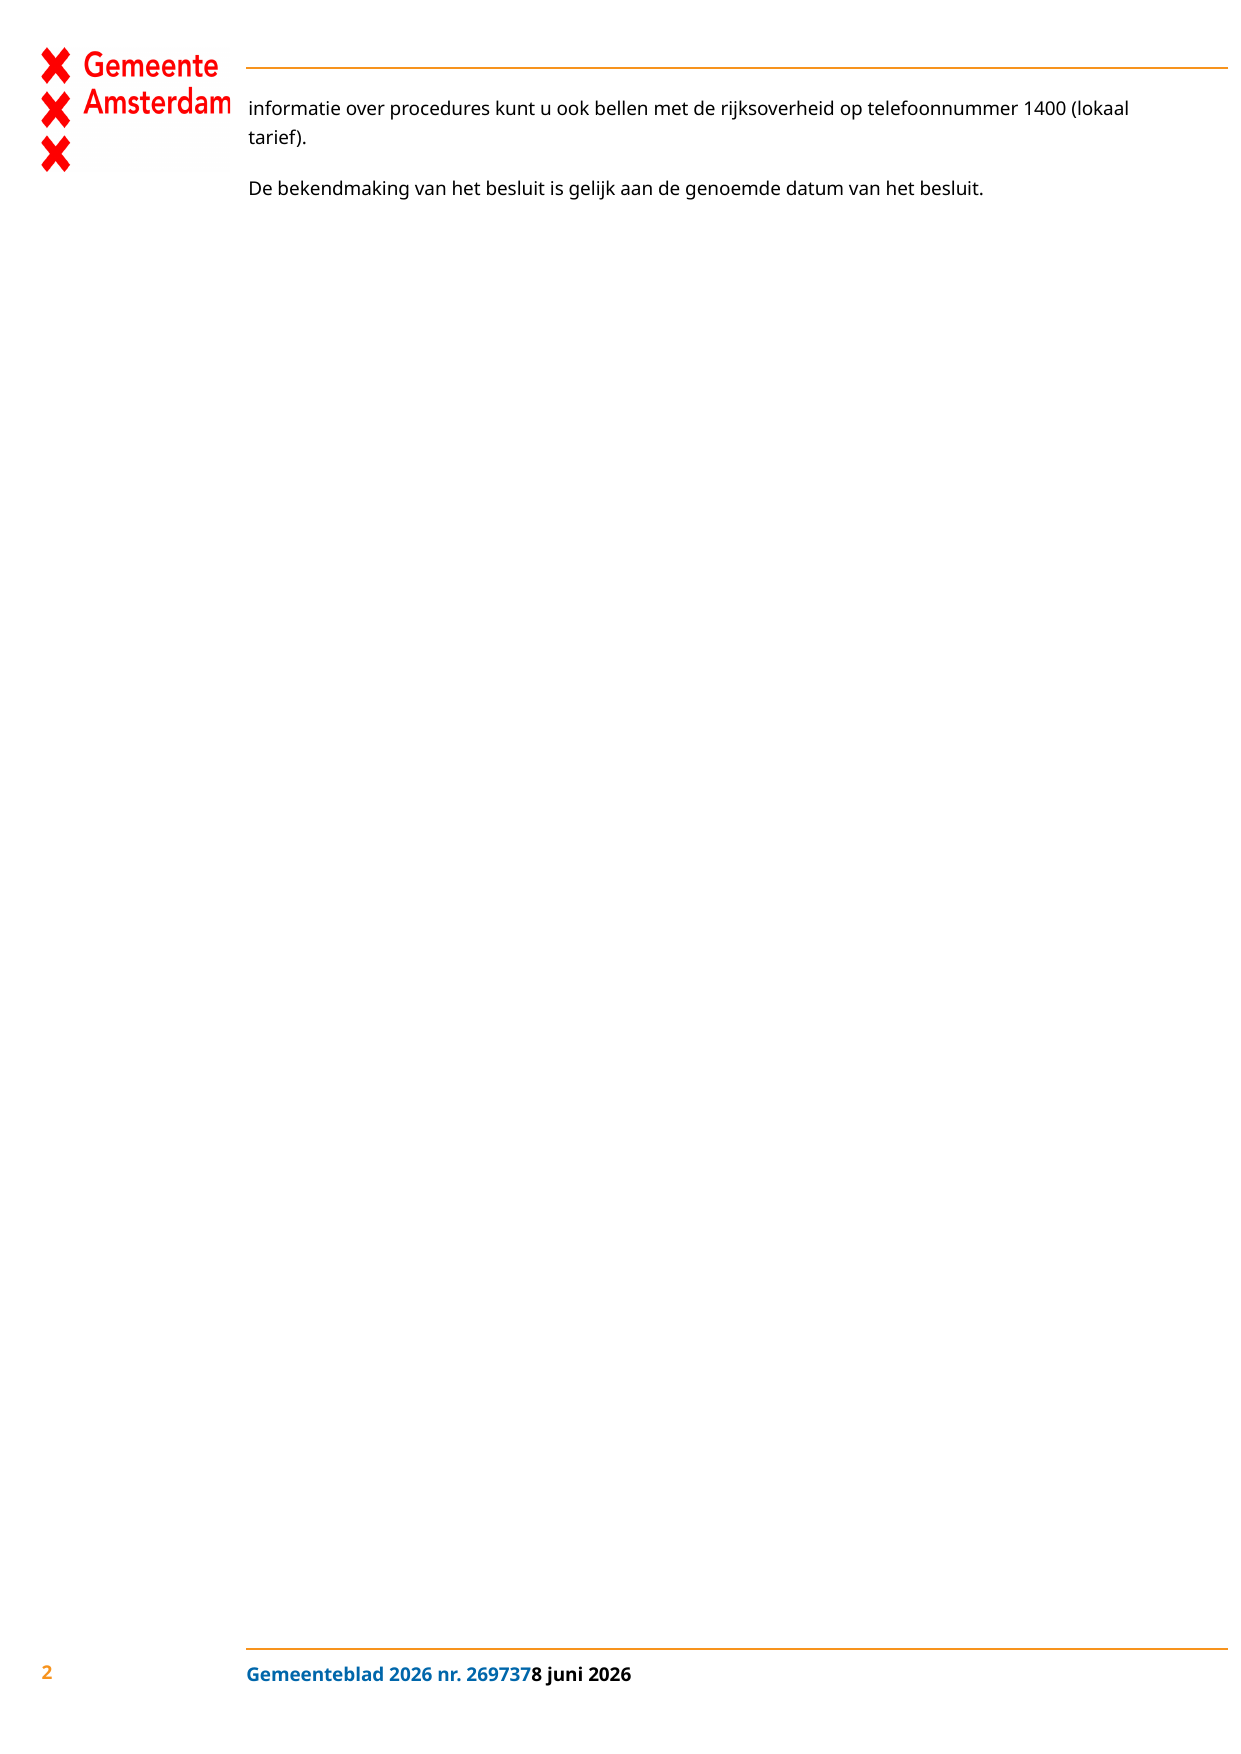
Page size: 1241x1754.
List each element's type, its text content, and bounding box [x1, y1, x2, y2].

text De bekendmaking van het besluit is gelijk aan de genoemde datum van het besluit. [248, 175, 1152, 201]
text informatie over procedures kunt u ook bellen met de rijksoverheid op telefoonnummer 1400 (lokaal tarief). [248, 95, 1152, 150]
picture [41, 47, 231, 172]
